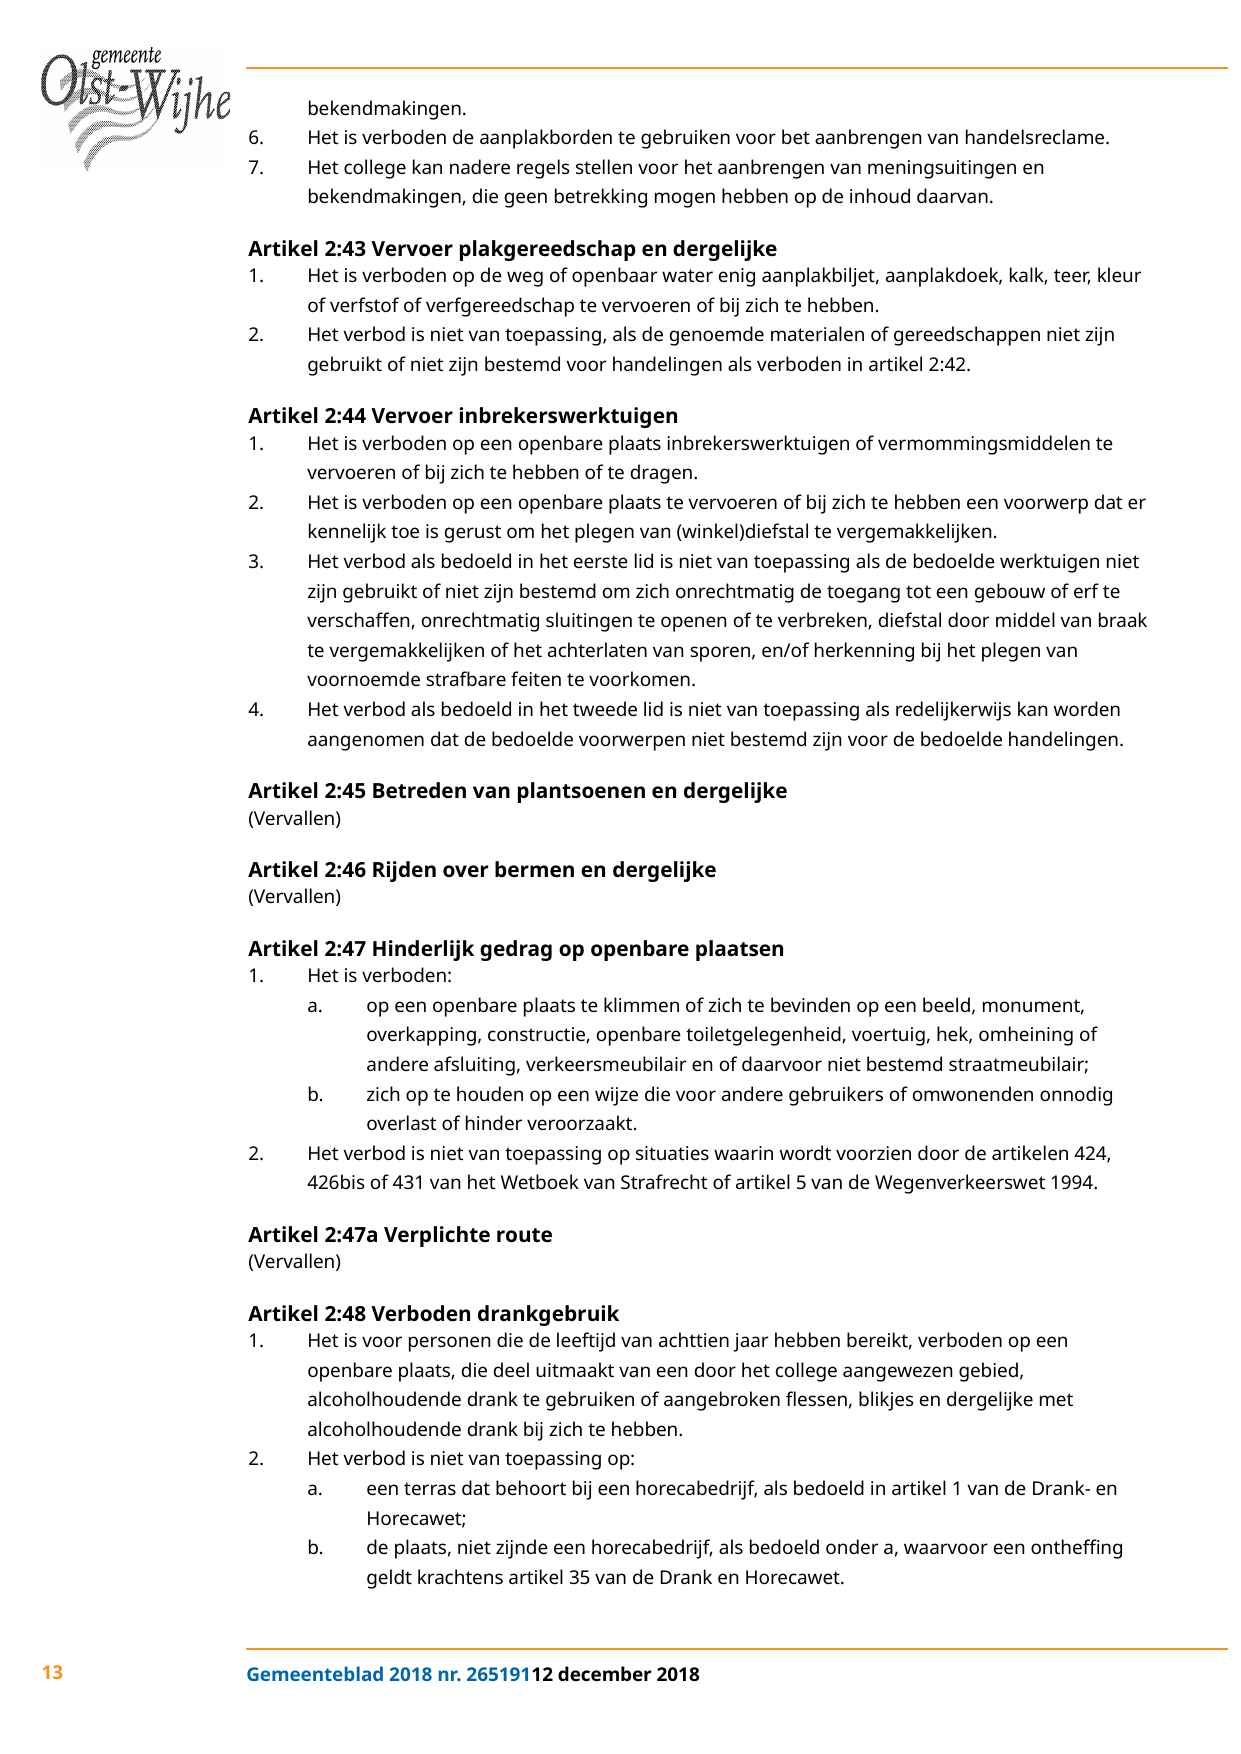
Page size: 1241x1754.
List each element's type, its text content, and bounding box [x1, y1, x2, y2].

list op een openbare plaats te klimmen of zich te bevinden op een beeld, monument, overkapping, constructie, openbare toiletgelegenheid, voertuig, hek, omheining of andere afsluiting, verkeersmeubilair en of daarvoor niet bestemd straatmeubilair; [307, 992, 1152, 1077]
picture [41, 47, 231, 172]
text Artikel 2:45 Betreden van plantsoenen en dergelijke [248, 776, 1152, 805]
list Het college kan nadere regels stellen voor het aanbrengen van meningsuitingen en bekendmakingen, die geen betrekking mogen hebben op de inhoud daarvan. [248, 154, 1152, 209]
text Artikel 2:48 Verboden drankgebruik [248, 1299, 1152, 1327]
text (Vervallen) [248, 1248, 1152, 1274]
list een terras dat behoort bij een horecabedrijf, als bedoeld in artikel 1 van de Drank- en Horecawet; [307, 1475, 1152, 1530]
list Het is verboden: [248, 962, 1152, 988]
list de plaats, niet zijnde een horecabedrijf, als bedoeld onder a, waarvoor een ontheffing geldt krachtens artikel 35 van de Drank en Horecawet. [307, 1534, 1152, 1589]
list Het is voor personen die de leeftijd van achttien jaar hebben bereikt, verboden op een openbare plaats, die deel uitmaakt van een door het college aangewezen gebied, alcoholhoudende drank te gebruiken of aangebroken flessen, blikjes en dergelijke met alcoholhoudende drank bij zich te hebben. [248, 1327, 1152, 1442]
list zich op te houden op een wijze die voor andere gebruikers of omwonenden onnodig overlast of hinder veroorzaakt. [307, 1081, 1152, 1136]
list Het verbod als bedoeld in het eerste lid is niet van toepassing als de bedoelde werktuigen niet zijn gebruikt of niet zijn bestemd om zich onrechtmatig de toegang tot een gebouw of erf te verschaffen, onrechtmatig sluitingen te openen of te verbreken, diefstal door middel van braak te vergemakkelijken of het achterlaten van sporen, en/of herkenning bij het plegen van voornoemde strafbare feiten te voorkomen. [248, 548, 1152, 692]
text Artikel 2:43 Vervoer plakgereedschap en dergelijke [248, 234, 1152, 262]
list Het verbod is niet van toepassing op: [248, 1446, 1152, 1471]
list Het is verboden op een openbare plaats inbrekerswerktuigen of vermommingsmiddelen te vervoeren of bij zich te hebben of te dragen. [248, 430, 1152, 485]
text (Vervallen) [248, 805, 1152, 830]
list Het verbod is niet van toepassing op situaties waarin wordt voorzien door de artikelen 424, 426bis of 431 van het Wetboek van Strafrecht of artikel 5 van de Wegenverkeerswet 1994. [248, 1140, 1152, 1195]
text Artikel 2:46 Rijden over bermen en dergelijke [248, 855, 1152, 883]
text (Vervallen) [248, 883, 1152, 909]
list Het is verboden op de weg of openbaar water enig aanplakbiljet, aanplakdoek, kalk, teer, kleur of verfstof of verfgereedschap te vervoeren of bij zich te hebben. [248, 262, 1152, 318]
list Het verbod als bedoeld in het tweede lid is niet van toepassing als redelijkerwijs kan worden aangenomen dat de bedoelde voorwerpen niet bestemd zijn voor de bedoelde handelingen. [248, 696, 1152, 752]
text Artikel 2:47 Hinderlijk gedrag op openbare plaatsen [248, 934, 1152, 962]
list Het is verboden de aanplakborden te gebruiken voor bet aanbrengen van handelsreclame. [248, 124, 1152, 150]
text Artikel 2:44 Vervoer inbrekerswerktuigen [248, 402, 1152, 430]
list bekendmakingen. [248, 95, 1152, 121]
list Het is verboden op een openbare plaats te vervoeren of bij zich te hebben een voorwerp dat er kennelijk toe is gerust om het plegen van (winkel)diefstal te vergemakkelijken. [248, 489, 1152, 544]
text Artikel 2:47a Verplichte route [248, 1220, 1152, 1248]
list Het verbod is niet van toepassing, als de genoemde materialen of gereedschappen niet zijn gebruikt of niet zijn bestemd voor handelingen als verboden in artikel 2:42. [248, 322, 1152, 377]
